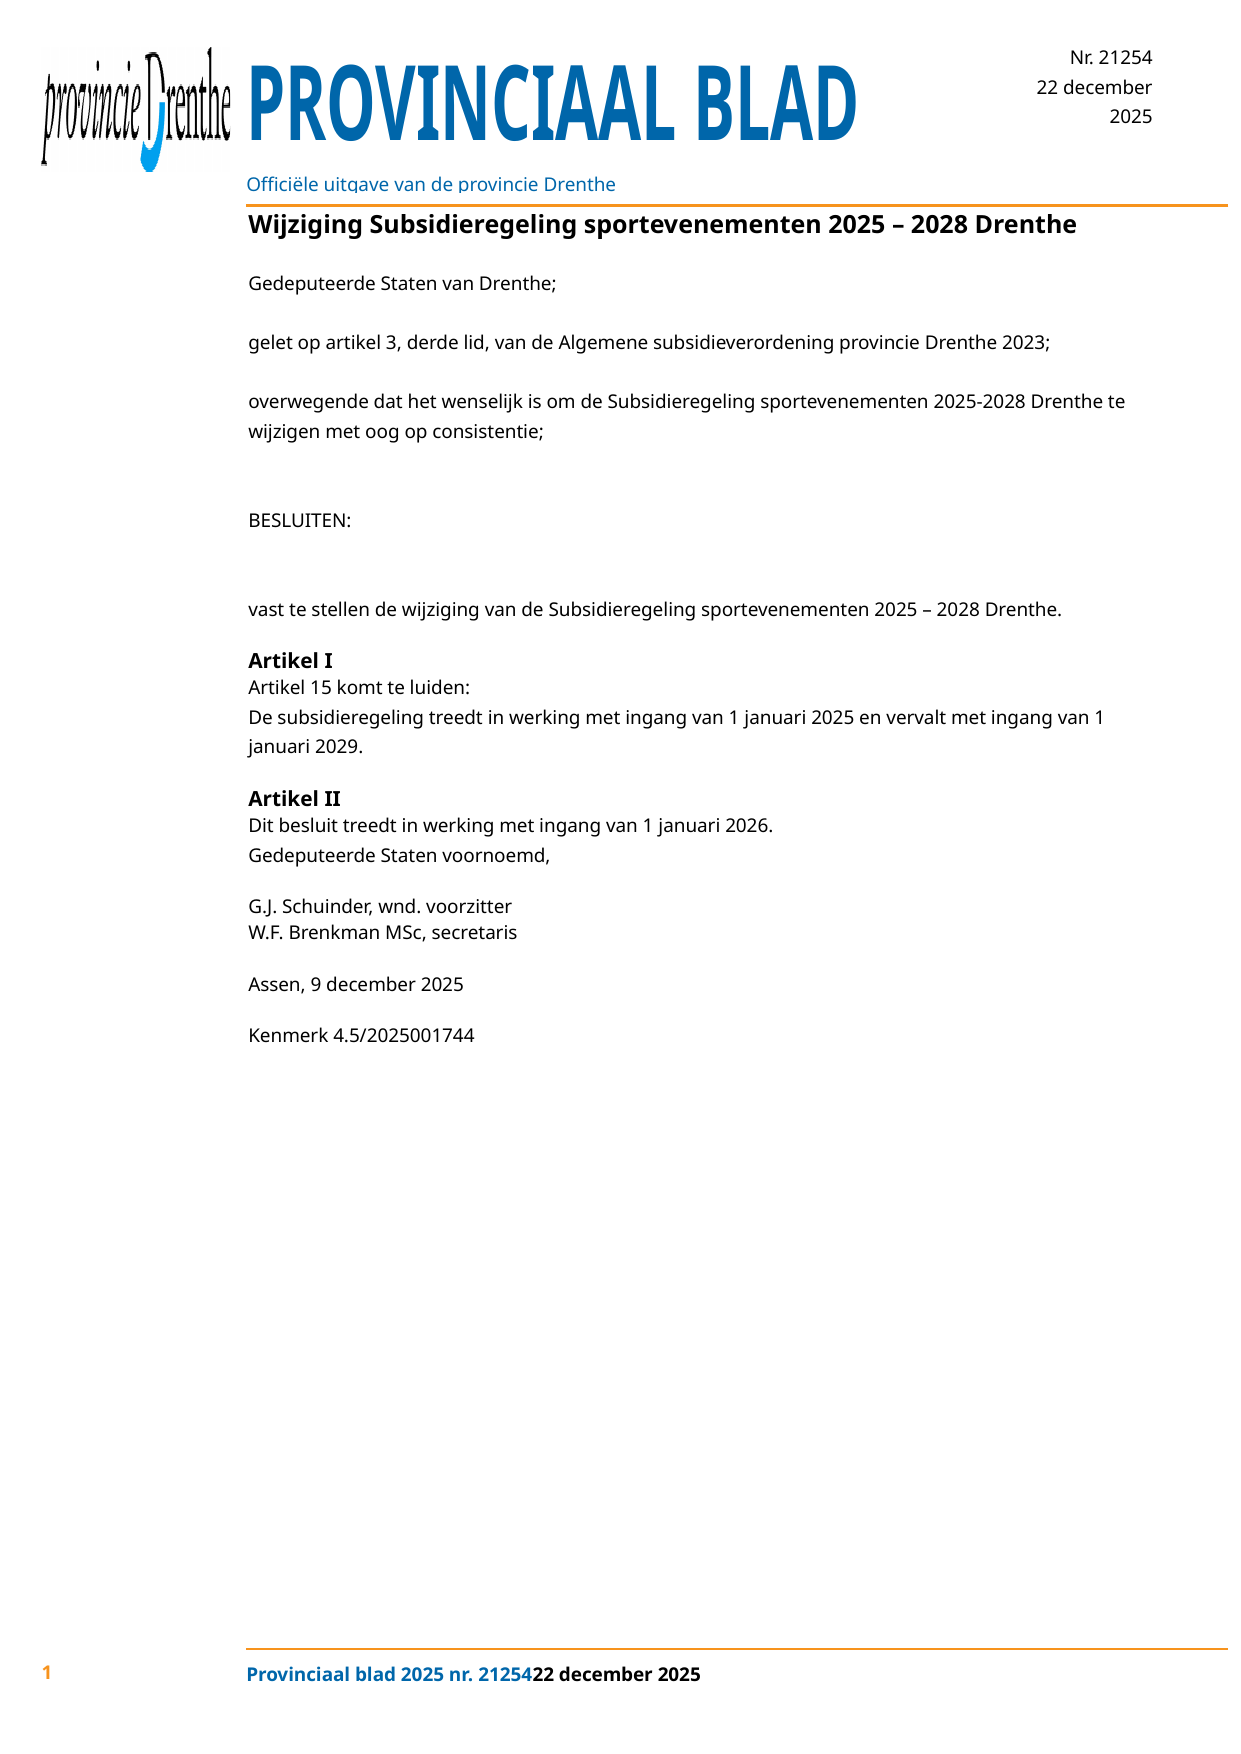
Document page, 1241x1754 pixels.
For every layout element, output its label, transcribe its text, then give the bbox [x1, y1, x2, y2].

text Artikel 15 komt te luiden: [248, 674, 1152, 700]
text overwegende dat het wenselijk is om de Subsidieregeling sportevenementen 2025-2028 Drenthe te wijzigen met oog op consistentie; [248, 389, 1152, 444]
text Artikel I [248, 646, 1152, 674]
text Dit besluit treedt in werking met ingang van 1 januari 2026. [248, 813, 1152, 838]
text Kenmerk 4.5/2025001744 [248, 1022, 1152, 1048]
text Assen, 9 december 2025 [248, 971, 1152, 997]
text gelet op artikel 3, derde lid, van de Algemene subsidieverordening provincie Drenthe 2023; [248, 329, 1152, 355]
text BESLUITEN: [248, 507, 1152, 533]
text Wijziging Subsidieregeling sportevenementen 2025 – 2028 Drenthe [248, 207, 1152, 241]
text Gedeputeerde Staten voornoemd, [248, 842, 1152, 868]
text De subsidieregeling treedt in werking met ingang van 1 januari 2025 en vervalt met ingang van 1 januari 2029. [248, 704, 1152, 759]
text Gedeputeerde Staten van Drenthe; [248, 270, 1152, 296]
text vast te stellen de wijziging van de Subsidieregeling sportevenementen 2025 – 2028 Drenthe. [248, 596, 1152, 621]
text W.F. Brenkman MSc, secretaris [248, 919, 1152, 945]
picture [41, 47, 231, 172]
text Artikel II [248, 784, 1152, 813]
text G.J. Schuinder, wnd. voorzitter [248, 894, 1152, 919]
